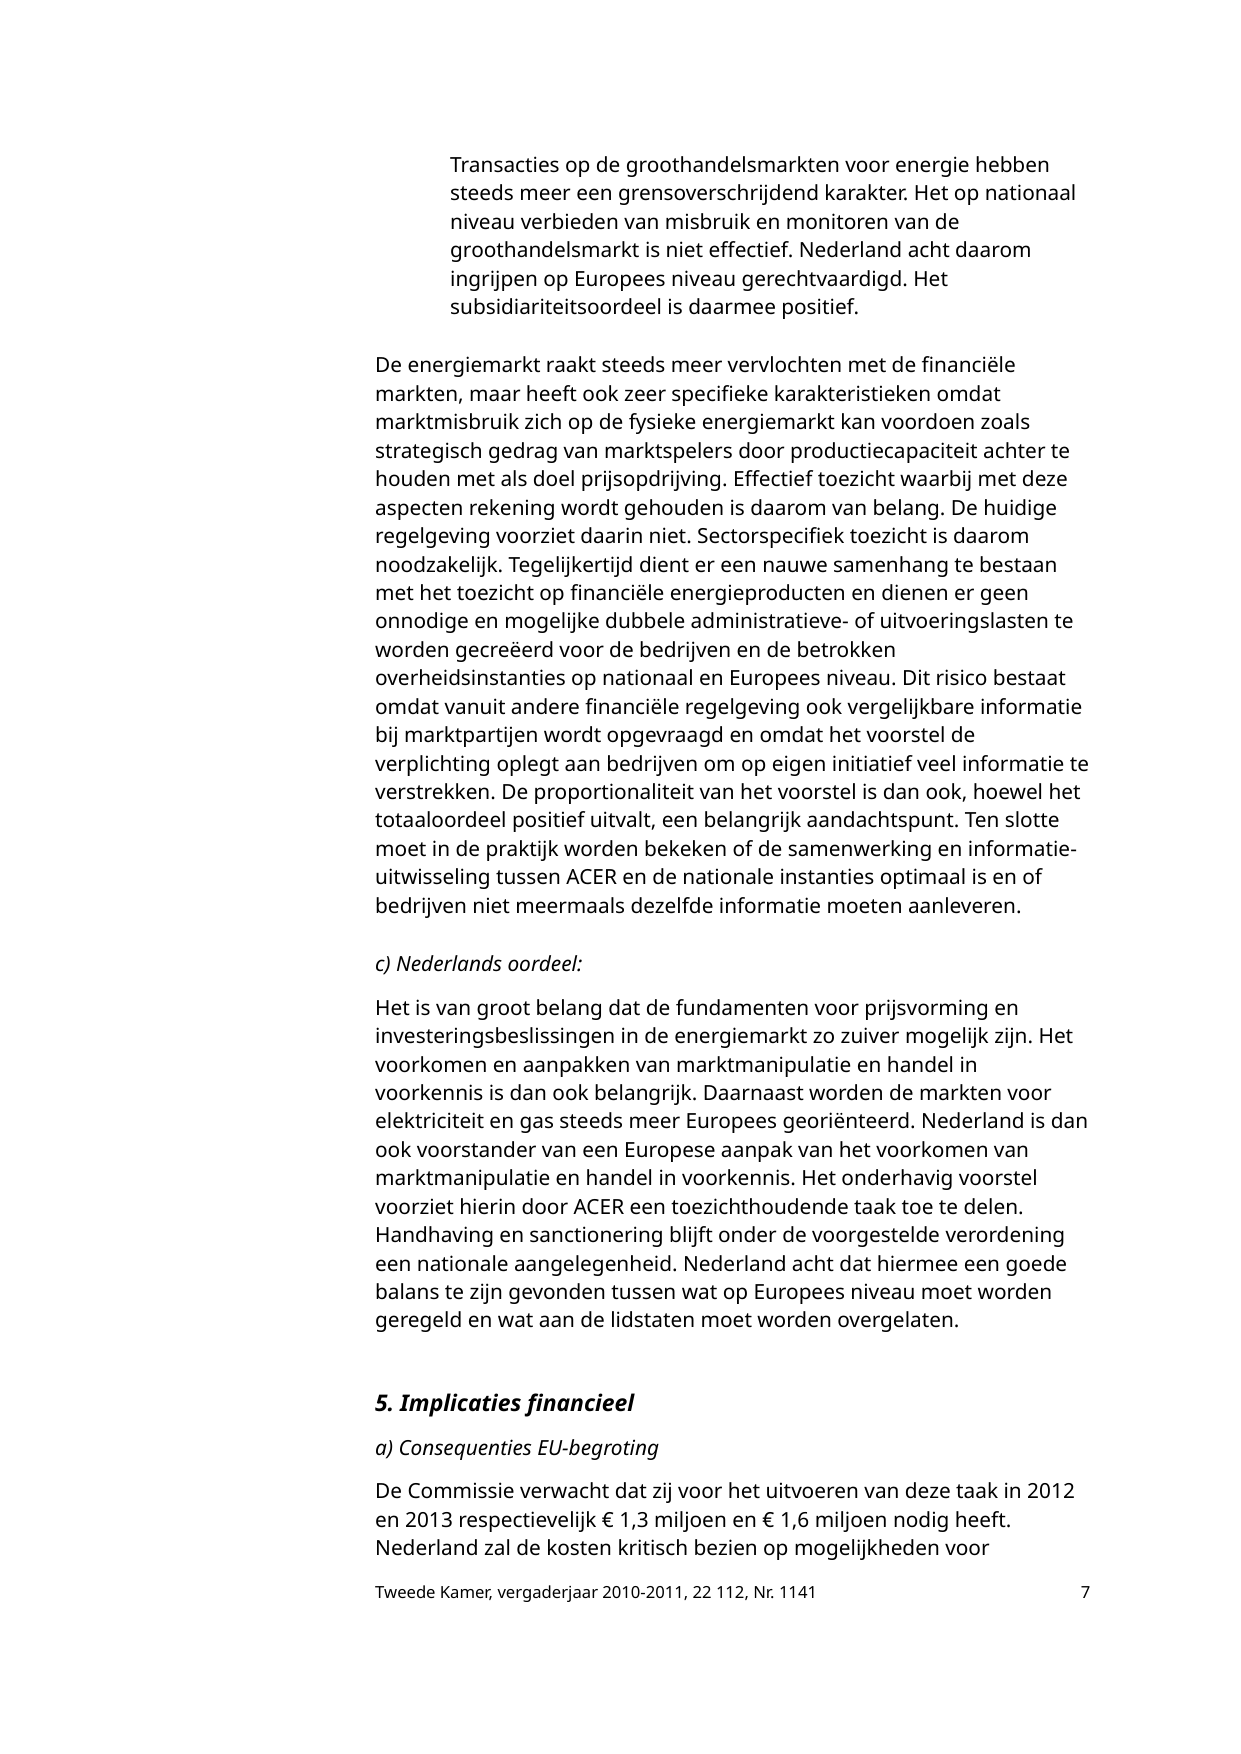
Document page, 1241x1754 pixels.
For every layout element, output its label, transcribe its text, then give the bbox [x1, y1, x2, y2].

subtitle 5. Implicaties financieel [375, 1387, 1090, 1418]
text De Commissie verwacht dat zij voor het uitvoeren van deze taak in 2012 en 2013 respectievelijk € 1,3 miljoen en € 1,6 miljoen nodig heeft. Nederland zal de kosten kritisch bezien op mogelijkheden voor [375, 1476, 1090, 1562]
text a) Consequenties EU-begroting [375, 1433, 1090, 1461]
text c) Nederlands oordeel: [375, 949, 1090, 978]
text Het is van groot belang dat de fundamenten voor prijsvorming en investeringsbeslissingen in de energiemarkt zo zuiver mogelijk zijn. Het voorkomen en aanpakken van marktmanipulatie en handel in voorkennis is dan ook belangrijk. Daarnaast worden de markten voor elektriciteit en gas steeds meer Europees georiënteerd. Nederland is dan ook voorstander van een Europese aanpak van het voorkomen van marktmanipulatie en handel in voorkennis. Het onderhavig voorstel voorziet hierin door ACER een toezichthoudende taak toe te delen. Handhaving en sanctionering blijft onder de voorgestelde verordening een nationale aangelegenheid. Nederland acht dat hiermee een goede balans te zijn gevonden tussen wat op Europees niveau moet worden geregeld en wat aan de lidstaten moet worden overgelaten. [375, 993, 1090, 1334]
list Transacties op de groothandelsmarkten voor energie hebben steeds meer een grensoverschrijdend karakter. Het op nationaal niveau verbieden van misbruik en monitoren van de groothandelsmarkt is niet effectief. Nederland acht daarom ingrijpen op Europees niveau gerechtvaardigd. Het subsidiariteitsoordeel is daarmee positief. [375, 150, 1090, 321]
text De energiemarkt raakt steeds meer vervlochten met de financiële markten, maar heeft ook zeer specifieke karakteristieken omdat marktmisbruik zich op de fysieke energiemarkt kan voordoen zoals strategisch gedrag van marktspelers door productiecapaciteit achter te houden met als doel prijsopdrijving. Effectief toezicht waarbij met deze aspecten rekening wordt gehouden is daarom van belang. De huidige regelgeving voorziet daarin niet. Sectorspecifiek toezicht is daarom noodzakelijk. Tegelijkertijd dient er een nauwe samenhang te bestaan met het toezicht op financiële energieproducten en dienen er geen onnodige en mogelijke dubbele administratieve- of uitvoeringslasten te worden gecreëerd voor de bedrijven en de betrokken overheidsinstanties op nationaal en Europees niveau. Dit risico bestaat omdat vanuit andere financiële regelgeving ook vergelijkbare informatie bij marktpartijen wordt opgevraagd en omdat het voorstel de verplichting oplegt aan bedrijven om op eigen initiatief veel informatie te verstrekken. De proportionaliteit van het voorstel is dan ook, hoewel het totaaloordeel positief uitvalt, een belangrijk aandachtspunt. Ten slotte moet in de praktijk worden bekeken of de samenwerking en informatie-uitwisseling tussen ACER en de nationale instanties optimaal is en of bedrijven niet meermaals dezelfde informatie moeten aanleveren. [375, 351, 1090, 919]
